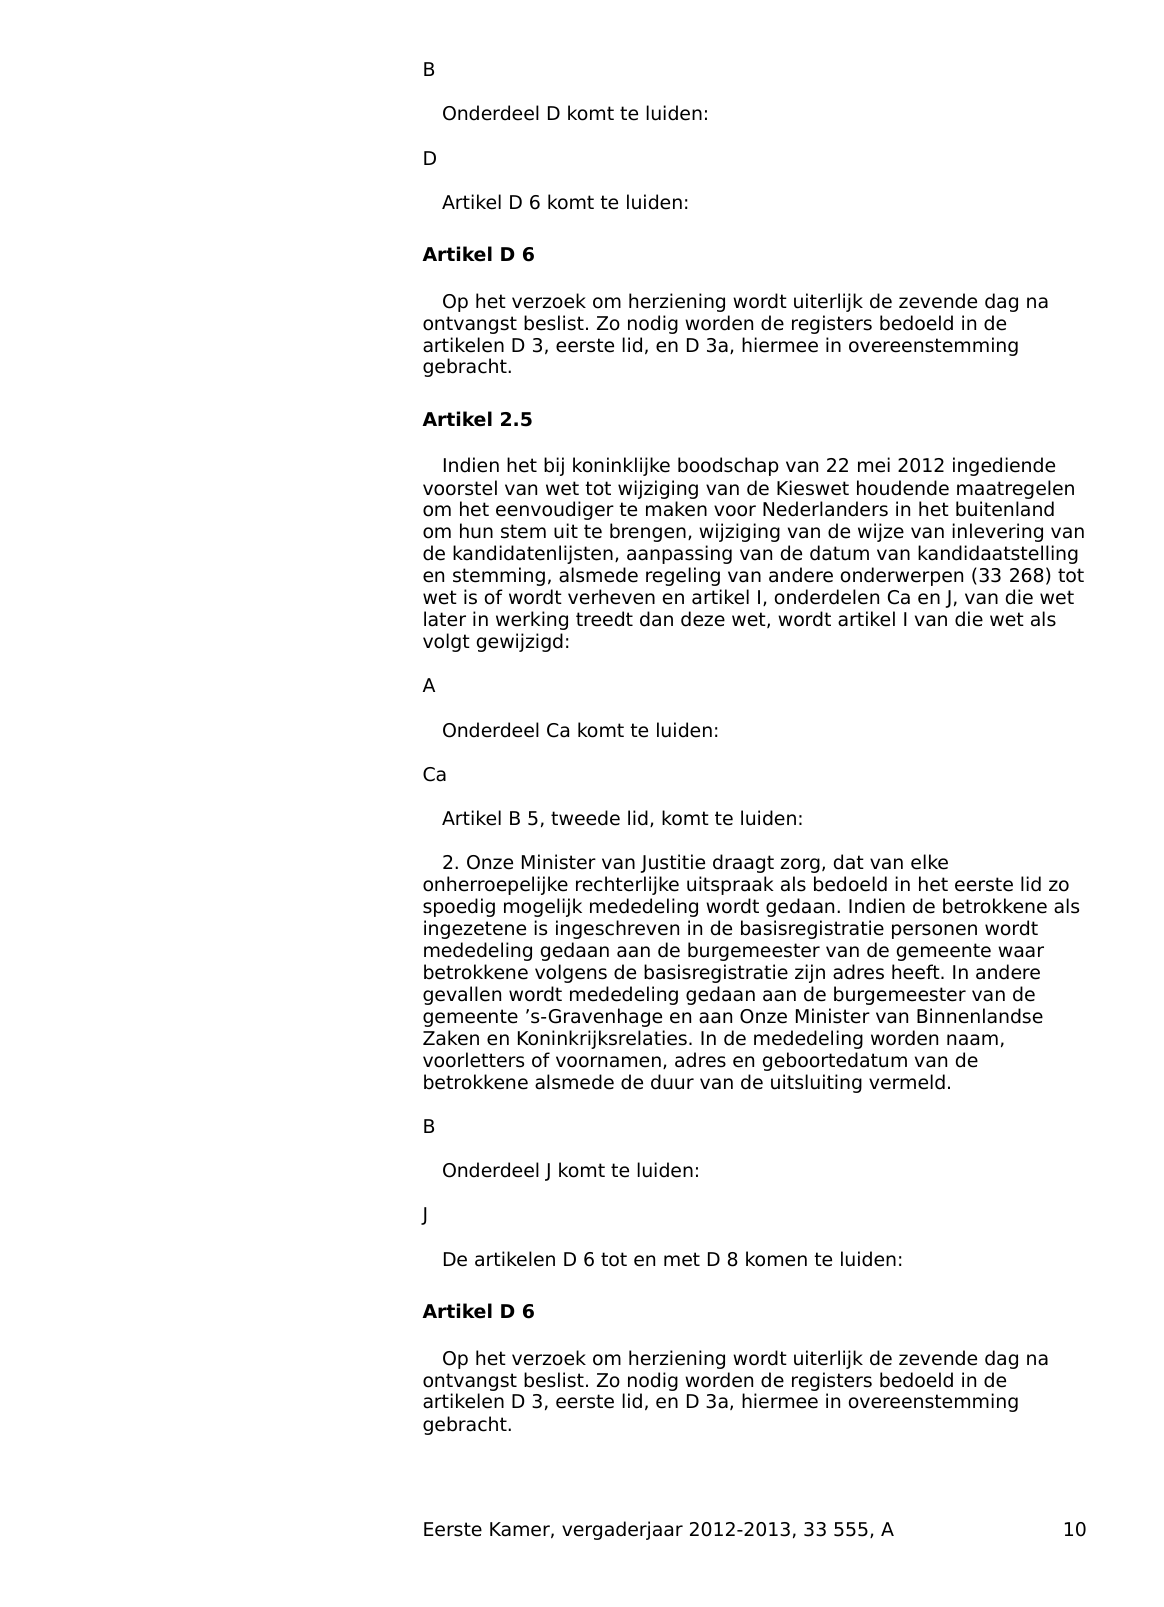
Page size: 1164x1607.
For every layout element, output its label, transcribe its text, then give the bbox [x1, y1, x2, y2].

text Op het verzoek om herziening wordt uiterlijk de zevende dag na ontvangst beslist. Zo nodig worden de registers bedoeld in de artikelen D 3, eerste lid, en D 3a, hiermee in overeenstemming gebracht. [422, 1347, 1087, 1435]
text Ca [422, 764, 1087, 786]
text Onderdeel Ca komt te luiden: [422, 719, 1087, 742]
text Onderdeel D komt te luiden: [422, 103, 1087, 125]
text B [422, 1116, 1087, 1138]
text Artikel D 6 komt te luiden: [422, 192, 1087, 213]
text Artikel B 5, tweede lid, komt te luiden: [422, 808, 1087, 830]
text De artikelen D 6 tot en met D 8 komen te luiden: [422, 1248, 1087, 1271]
text Op het verzoek om herziening wordt uiterlijk de zevende dag na ontvangst beslist. Zo nodig worden de registers bedoeld in de artikelen D 3, eerste lid, en D 3a, hiermee in overeenstemming gebracht. [422, 291, 1087, 378]
text Indien het bij koninklijke boodschap van 22 mei 2012 ingediende voorstel van wet tot wijziging van de Kieswet houdende maatregelen om het eenvoudiger te maken voor Nederlanders in het buitenland om hun stem uit te brengen, wijziging van de wijze van inlevering van de kandidatenlijsten, aanpassing van de datum van kandidaatstelling en stemming, alsmede regeling van andere onderwerpen (33 268) tot wet is of wordt verheven en artikel I, onderdelen Ca en J, van die wet later in werking treedt dan deze wet, wordt artikel I van die wet als volgt gewijzigd: [422, 455, 1087, 653]
text B [422, 59, 1087, 81]
text Onderdeel J komt te luiden: [422, 1160, 1087, 1182]
text 2. Onze Minister van Justitie draagt zorg, dat van elke onherroepelijke rechterlijke uitspraak als bedoeld in het eerste lid zo spoedig mogelijk mededeling wordt gedaan. Indien de betrokkene als ingezetene is ingeschreven in de basisregistratie personen wordt mededeling gedaan aan de burgemeester van de gemeente waar betrokkene volgens de basisregistratie zijn adres heeft. In andere gevallen wordt mededeling gedaan aan de burgemeester van de gemeente ’s-Gravenhage en aan Onze Minister van Binnenlandse Zaken en Koninkrijksrelaties. In de mededeling worden naam, voorletters of voornamen, adres en geboortedatum van de betrokkene alsmede de duur van de uitsluiting vermeld. [422, 852, 1087, 1094]
subtitle Artikel 2.5 [422, 408, 1087, 430]
text A [422, 675, 1087, 697]
text D [422, 147, 1087, 169]
subtitle Artikel D 6 [422, 243, 1087, 266]
subtitle Artikel D 6 [422, 1301, 1087, 1322]
text J [422, 1204, 1087, 1226]
